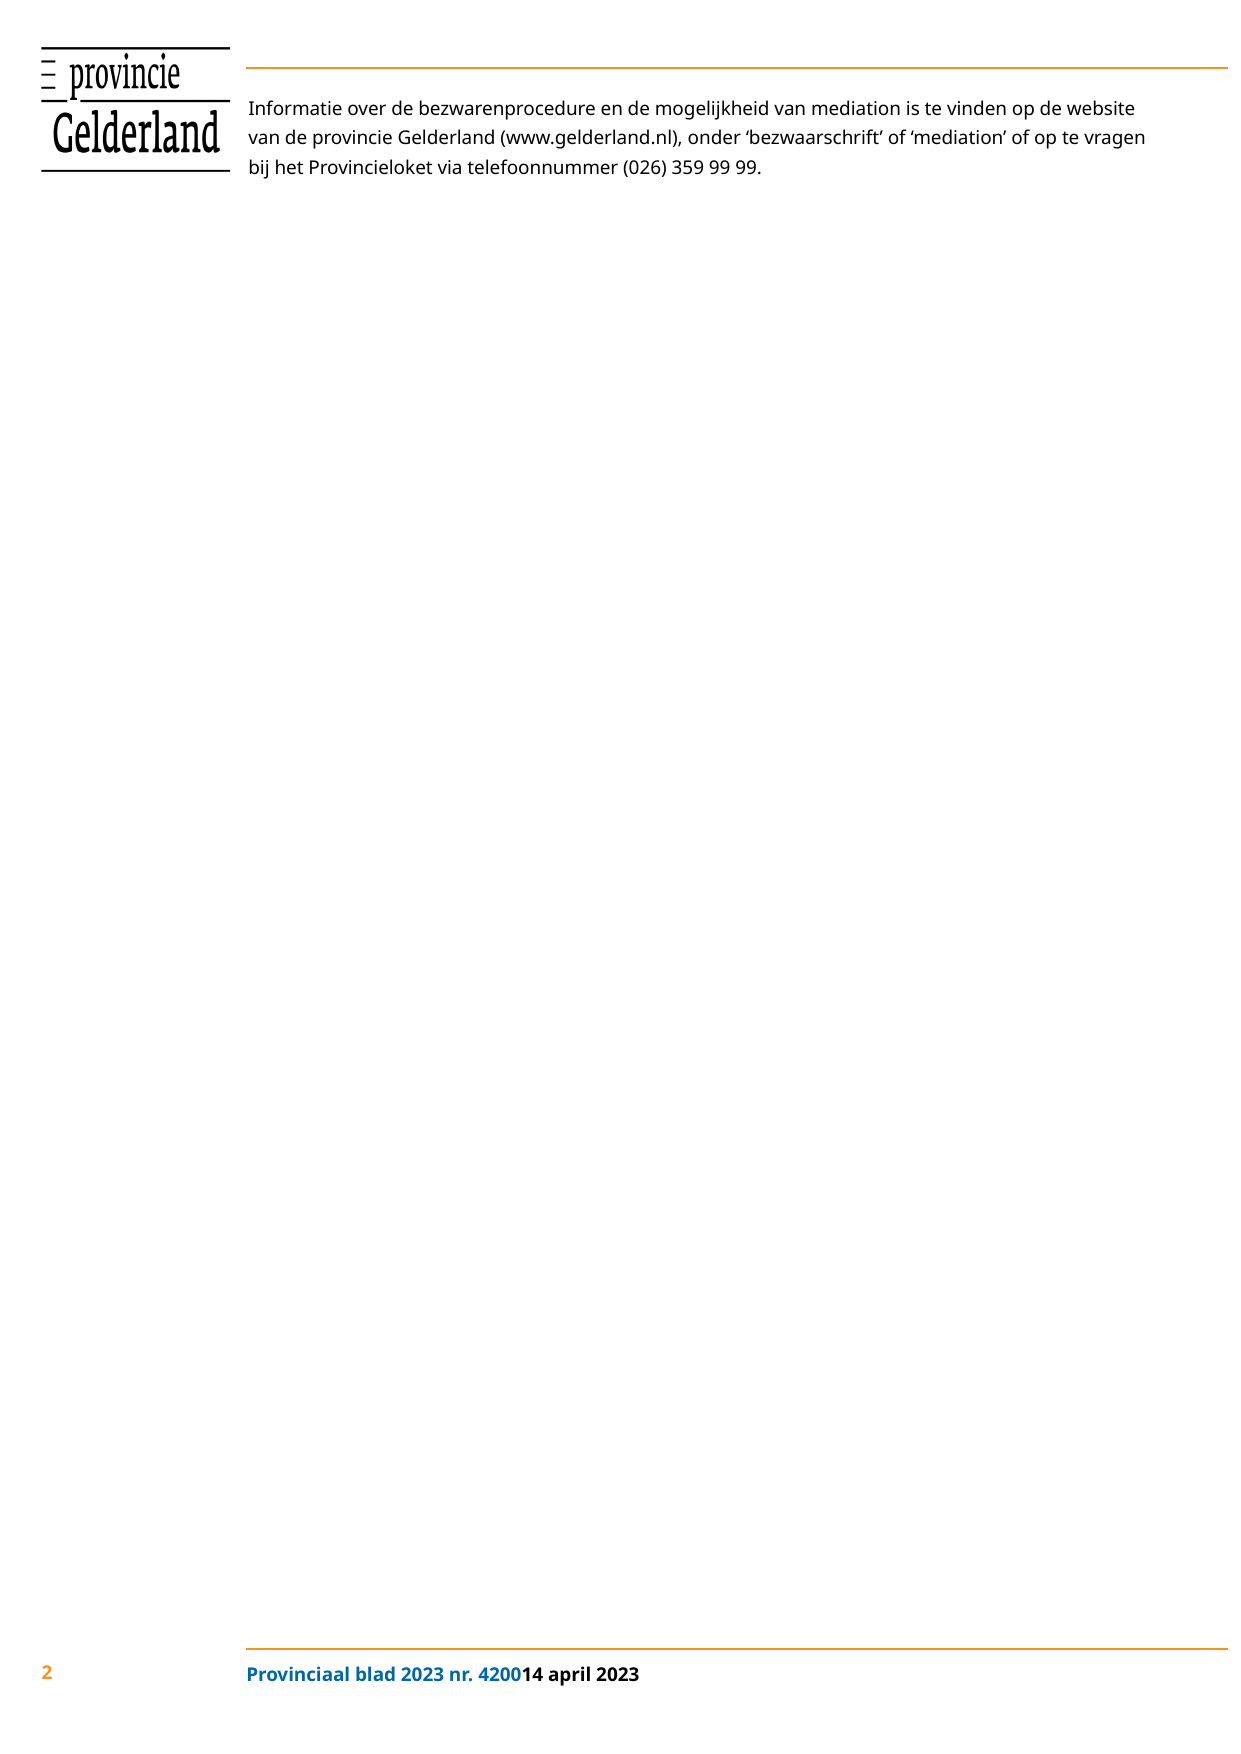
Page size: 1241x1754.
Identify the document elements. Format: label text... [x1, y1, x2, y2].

text Informatie over de bezwarenprocedure en de mogelijkheid van mediation is te vinden op de website van de provincie Gelderland (www.gelderland.nl), onder ‘bezwaarschrift’ of ‘mediation’ of op te vragen bij het Provincieloket via telefoonnummer (026) 359 99 99. [248, 95, 1152, 180]
picture [41, 47, 231, 172]
